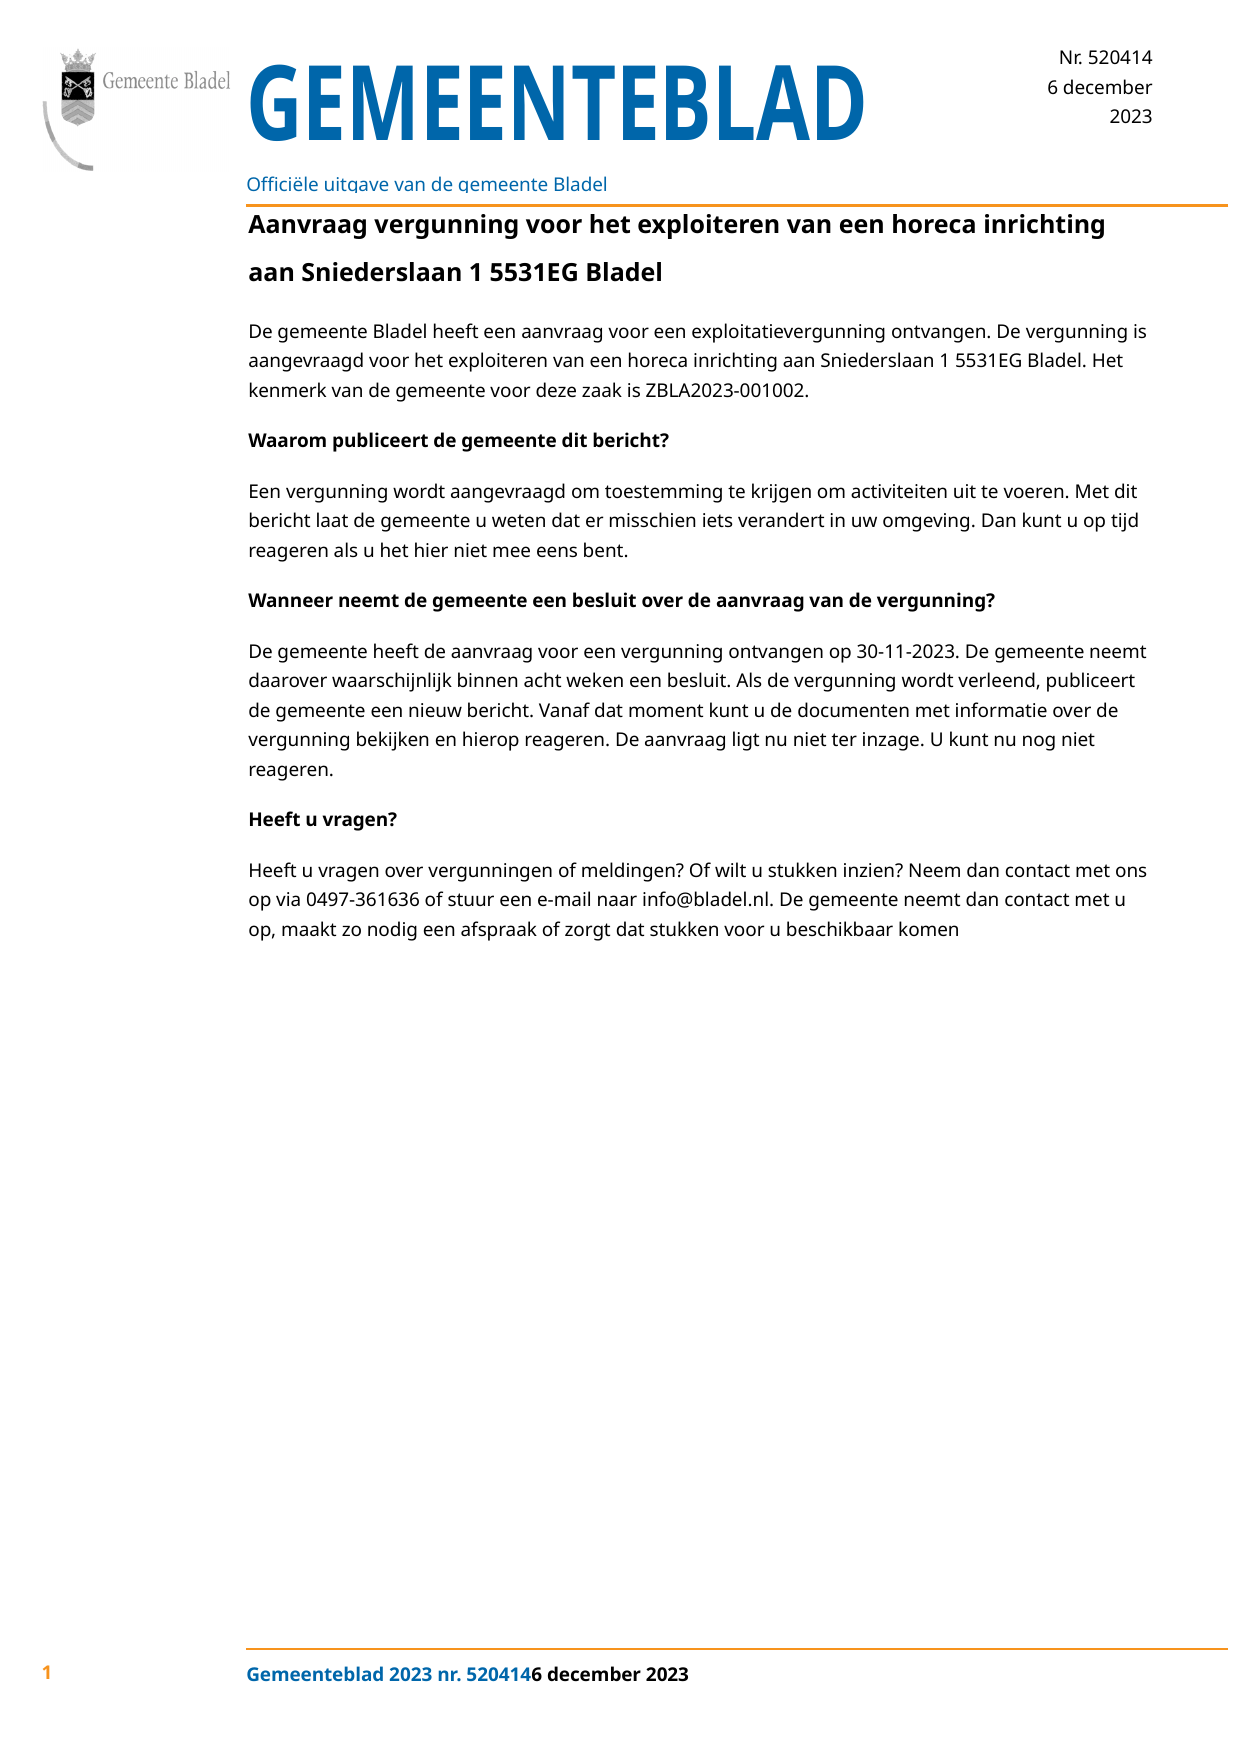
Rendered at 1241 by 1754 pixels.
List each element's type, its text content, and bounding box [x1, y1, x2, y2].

text Heeft u vragen? [248, 807, 1152, 832]
text De gemeente Bladel heeft een aanvraag voor een exploitatievergunning ontvangen. De vergunning is aangevraagd voor het exploiteren van een horeca inrichting aan Sniederslaan 1 5531EG Bladel. Het kenmerk van de gemeente voor deze zaak is ZBLA2023-001002. [248, 318, 1152, 403]
text Aanvraag vergunning voor het exploiteren van een horeca inrichting aan Sniederslaan 1 5531EG Bladel [248, 207, 1152, 288]
text Heeft u vragen over vergunningen of meldingen? Of wilt u stukken inzien? Neem dan contact met ons op via 0497-361636 of stuur een e-mail naar info@bladel.nl. De gemeente neemt dan contact met u op, maakt zo nodig een afspraak of zorgt dat stukken voor u beschikbaar komen [248, 857, 1152, 942]
text De gemeente heeft de aanvraag voor een vergunning ontvangen op 30-11-2023. De gemeente neemt daarover waarschijnlijk binnen acht weken een besluit. Als de vergunning wordt verleend, publiceert de gemeente een nieuw bericht. Vanaf dat moment kunt u de documenten met informatie over de vergunning bekijken en hierop reageren. De aanvraag ligt nu niet ter inzage. U kunt nu nog niet reageren. [248, 638, 1152, 782]
picture [41, 47, 231, 172]
text Wanneer neemt de gemeente een besluit over de aanvraag van de vergunning? [248, 587, 1152, 613]
text Waarom publiceert de gemeente dit bericht? [248, 427, 1152, 453]
text Een vergunning wordt aangevraagd om toestemming te krijgen om activiteiten uit te voeren. Met dit bericht laat de gemeente u weten dat er misschien iets verandert in uw omgeving. Dan kunt u op tijd reageren als u het hier niet mee eens bent. [248, 478, 1152, 563]
